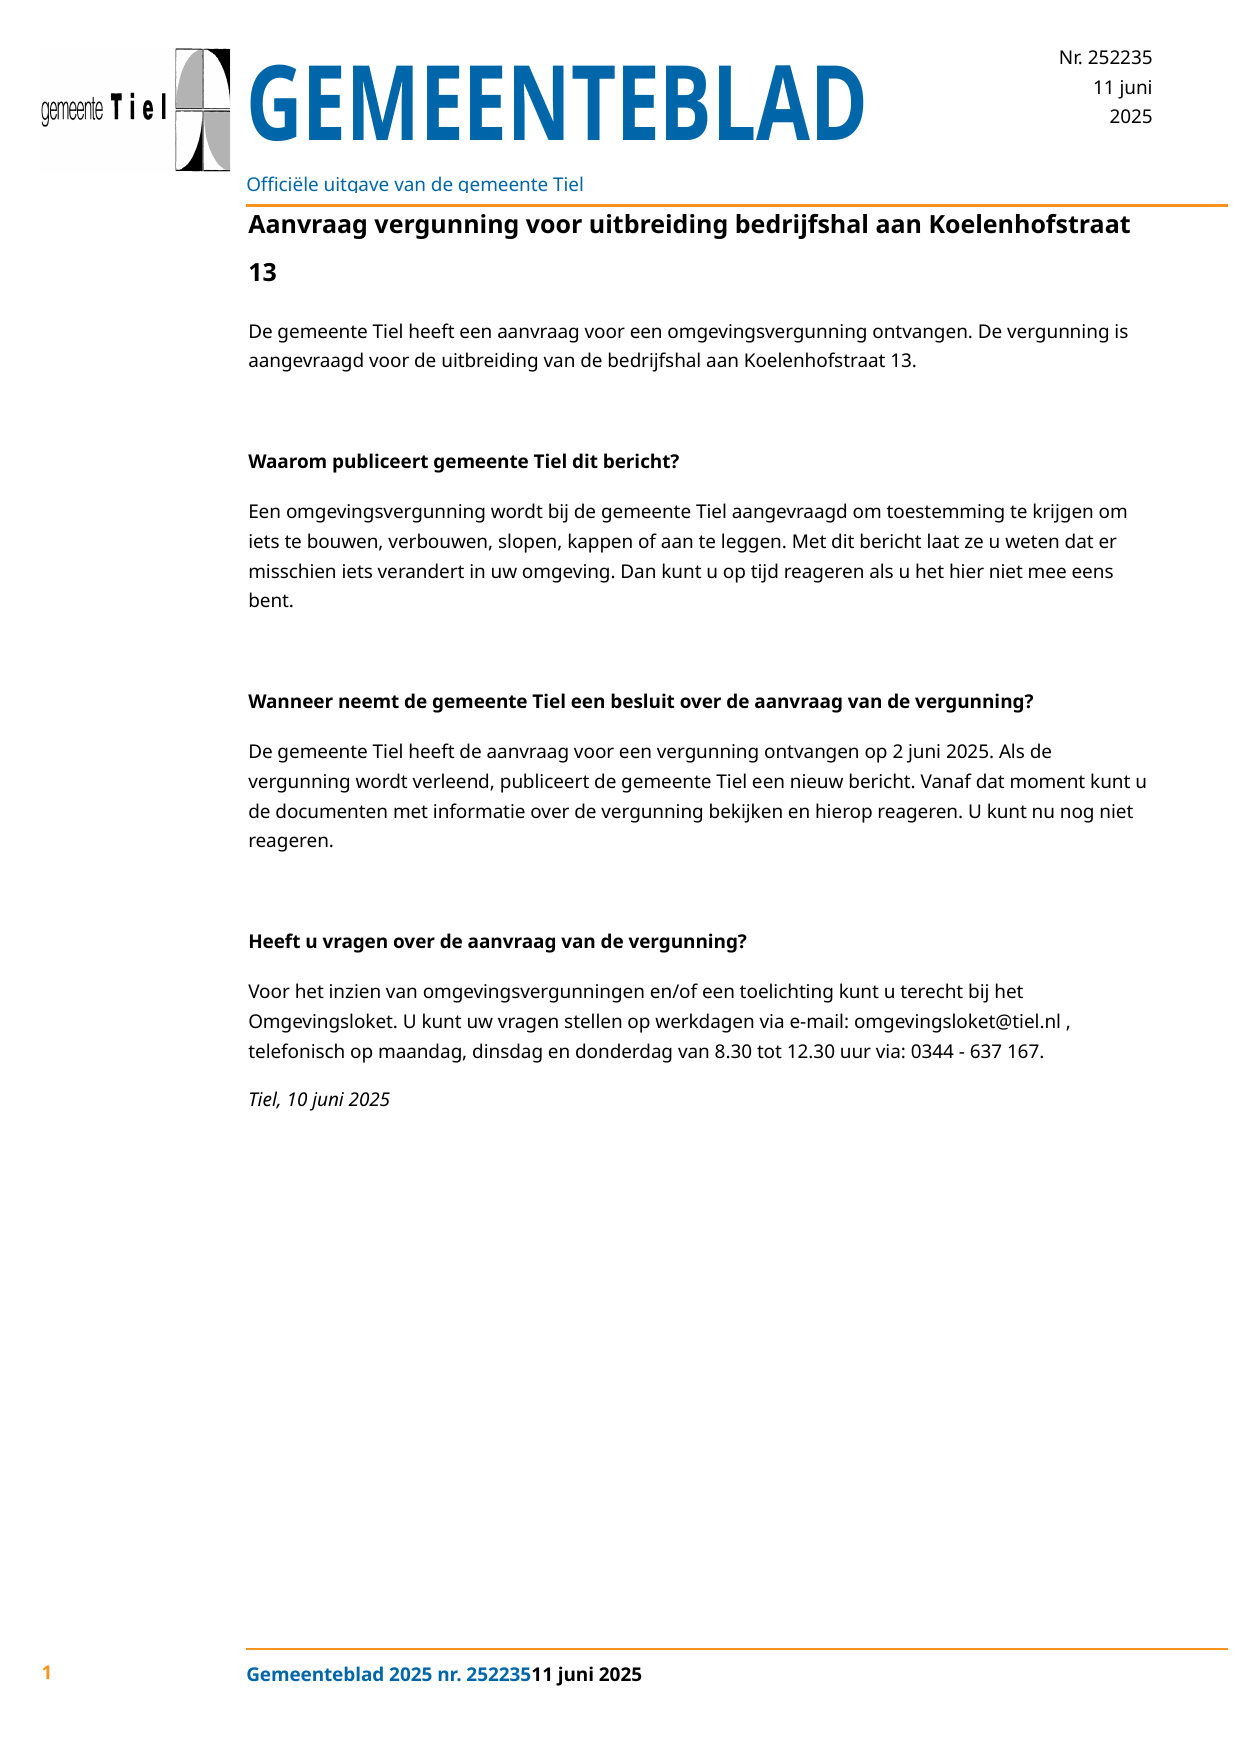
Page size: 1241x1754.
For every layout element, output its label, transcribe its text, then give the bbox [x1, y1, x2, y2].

text Voor het inzien van omgevingsvergunningen en/of een toelichting kunt u terecht bij het Omgevingsloket. U kunt uw vragen stellen op werkdagen via e-mail: omgevingsloket@tiel.nl , telefonisch op maandag, dinsdag en donderdag van 8.30 tot 12.30 uur via: 0344 - 637 167. [248, 979, 1152, 1064]
text Heeft u vragen over de aanvraag van de vergunning? [248, 928, 1152, 954]
text Een omgevingsvergunning wordt bij de gemeente Tiel aangevraagd om toestemming te krijgen om iets te bouwen, verbouwen, slopen, kappen of aan te leggen. Met dit bericht laat ze u weten dat er misschien iets verandert in uw omgeving. Dan kunt u op tijd reageren als u het hier niet mee eens bent. [248, 499, 1152, 613]
picture [41, 47, 231, 172]
text Aanvraag vergunning voor uitbreiding bedrijfshal aan Koelenhofstraat 13 [248, 207, 1152, 288]
text Wanneer neemt de gemeente Tiel een besluit over de aanvraag van de vergunning? [248, 688, 1152, 714]
text Tiel, 10 juni 2025 [248, 1086, 1152, 1111]
text Waarom publiceert gemeente Tiel dit bericht? [248, 448, 1152, 474]
text De gemeente Tiel heeft de aanvraag voor een vergunning ontvangen op 2 juni 2025. Als de vergunning wordt verleend, publiceert de gemeente Tiel een nieuw bericht. Vanaf dat moment kunt u de documenten met informatie over de vergunning bekijken en hierop reageren. U kunt nu nog niet reageren. [248, 739, 1152, 853]
text De gemeente Tiel heeft een aanvraag voor een omgevingsvergunning ontvangen. De vergunning is aangevraagd voor de uitbreiding van de bedrijfshal aan Koelenhofstraat 13. [248, 318, 1152, 373]
